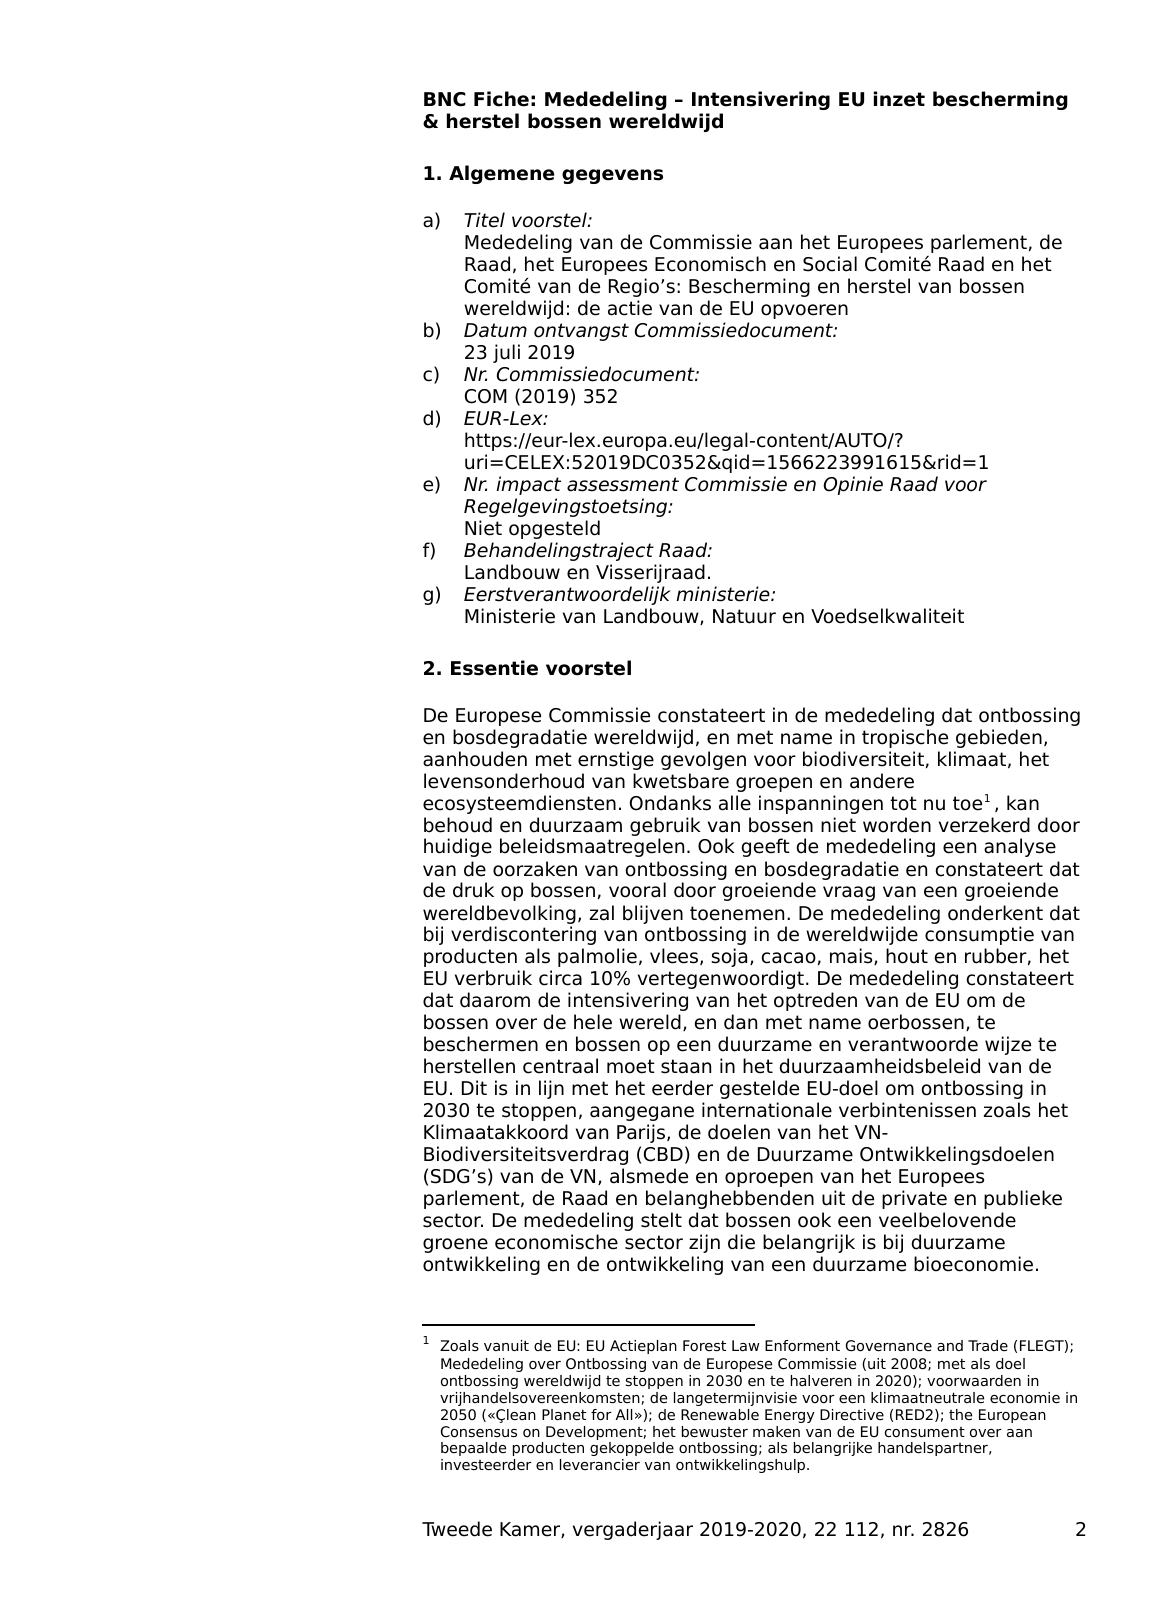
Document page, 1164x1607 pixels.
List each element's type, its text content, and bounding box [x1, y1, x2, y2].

subtitle 2. Essentie voorstel [422, 658, 1087, 679]
text f) Behandelingstraject Raad: [422, 540, 1087, 562]
text g) Eerstverantwoordelijk ministerie: [422, 584, 1087, 606]
text Landbouw en Visserijraad. [464, 562, 1087, 584]
subtitle BNC Fiche: Mededeling – Intensivering EU inzet bescherming & herstel bossen wereldwijd [422, 89, 1087, 133]
text Mededeling van de Commissie aan het Europees parlement, de Raad, het Europees Economisch en Social Comité Raad en het Comité van de Regio’s: Bescherming en herstel van bossen wereldwijd: de actie van de EU opvoeren [464, 232, 1087, 320]
text Zoals vanuit de EU: EU Actieplan Forest Law Enforment Governance and Trade (FLEGT); Mededeling over Ontbossing van de Europese Commissie (uit 2008; met als doel ontbossing wereldwijd te stoppen in 2030 en te halveren in 2020); voorwaarden in vrijhandelsovereenkomsten; de langetermijnvisie voor een klimaatneutrale economie in 2050 («Çlean Planet for All»); de Renewable Energy Directive (RED2); the European Consensus on Development; het bewuster maken van de EU consument over aan bepaalde producten gekoppelde ontbossing; als belangrijke handelspartner, investeerder en leverancier van ontwikkelingshulp. [422, 1334, 1087, 1474]
text De Europese Commissie constateert in de mededeling dat ontbossing en bosdegradatie wereldwijd, en met name in tropische gebieden, aanhouden met ernstige gevolgen voor biodiversiteit, klimaat, het levensonderhoud van kwetsbare groepen en andere ecosysteemdiensten. Ondanks alle inspanningen tot nu toe, kan behoud en duurzaam gebruik van bossen niet worden verzekerd door huidige beleidsmaatregelen. Ook geeft de mededeling een analyse van de oorzaken van ontbossing en bosdegradatie en constateert dat de druk op bossen, vooral door groeiende vraag van een groeiende wereldbevolking, zal blijven toenemen. De mededeling onderkent dat bij verdiscontering van ontbossing in de wereldwijde consumptie van producten als palmolie, vlees, soja, cacao, mais, hout en rubber, het EU verbruik circa 10% vertegenwoordigt. De mededeling constateert dat daarom de intensivering van het optreden van de EU om de bossen over de hele wereld, en dan met name oerbossen, te beschermen en bossen op een duurzame en verantwoorde wijze te herstellen centraal moet staan in het duurzaamheidsbeleid van de EU. Dit is in lijn met het eerder gestelde EU-doel om ontbossing in 2030 te stoppen, aangegane internationale verbintenissen zoals het Klimaatakkoord van Parijs, de doelen van het VN- Biodiversiteitsverdrag (CBD) en de Duurzame Ontwikkelingsdoelen (SDG’s) van de VN, alsmede en oproepen van het Europees parlement, de Raad en belanghebbenden uit de private en publieke sector. De mededeling stelt dat bossen ook een veelbelovende groene economische sector zijn die belangrijk is bij duurzame ontwikkeling en de ontwikkeling van een duurzame bioeconomie. [422, 704, 1087, 1276]
text c) Nr. Commissiedocument: [422, 364, 1087, 386]
text COM (2019) 352 [464, 386, 1087, 408]
text e) Nr. impact assessment Commissie en Opinie Raad voor Regelgevingstoetsing: [422, 474, 1087, 518]
subtitle 1. Algemene gegevens [422, 163, 1087, 185]
text b) Datum ontvangst Commissiedocument: [422, 320, 1087, 342]
text a) Titel voorstel: [422, 210, 1087, 232]
text d) EUR-Lex: [422, 408, 1087, 430]
text Niet opgesteld [464, 518, 1087, 540]
text Ministerie van Landbouw, Natuur en Voedselkwaliteit [464, 606, 1087, 628]
text https://eur-lex.europa.eu/legal-content/AUTO/?uri=CELEX:52019DC0352&qid=1566223991615&rid=1 [464, 430, 1087, 474]
text 23 juli 2019 [464, 342, 1087, 364]
